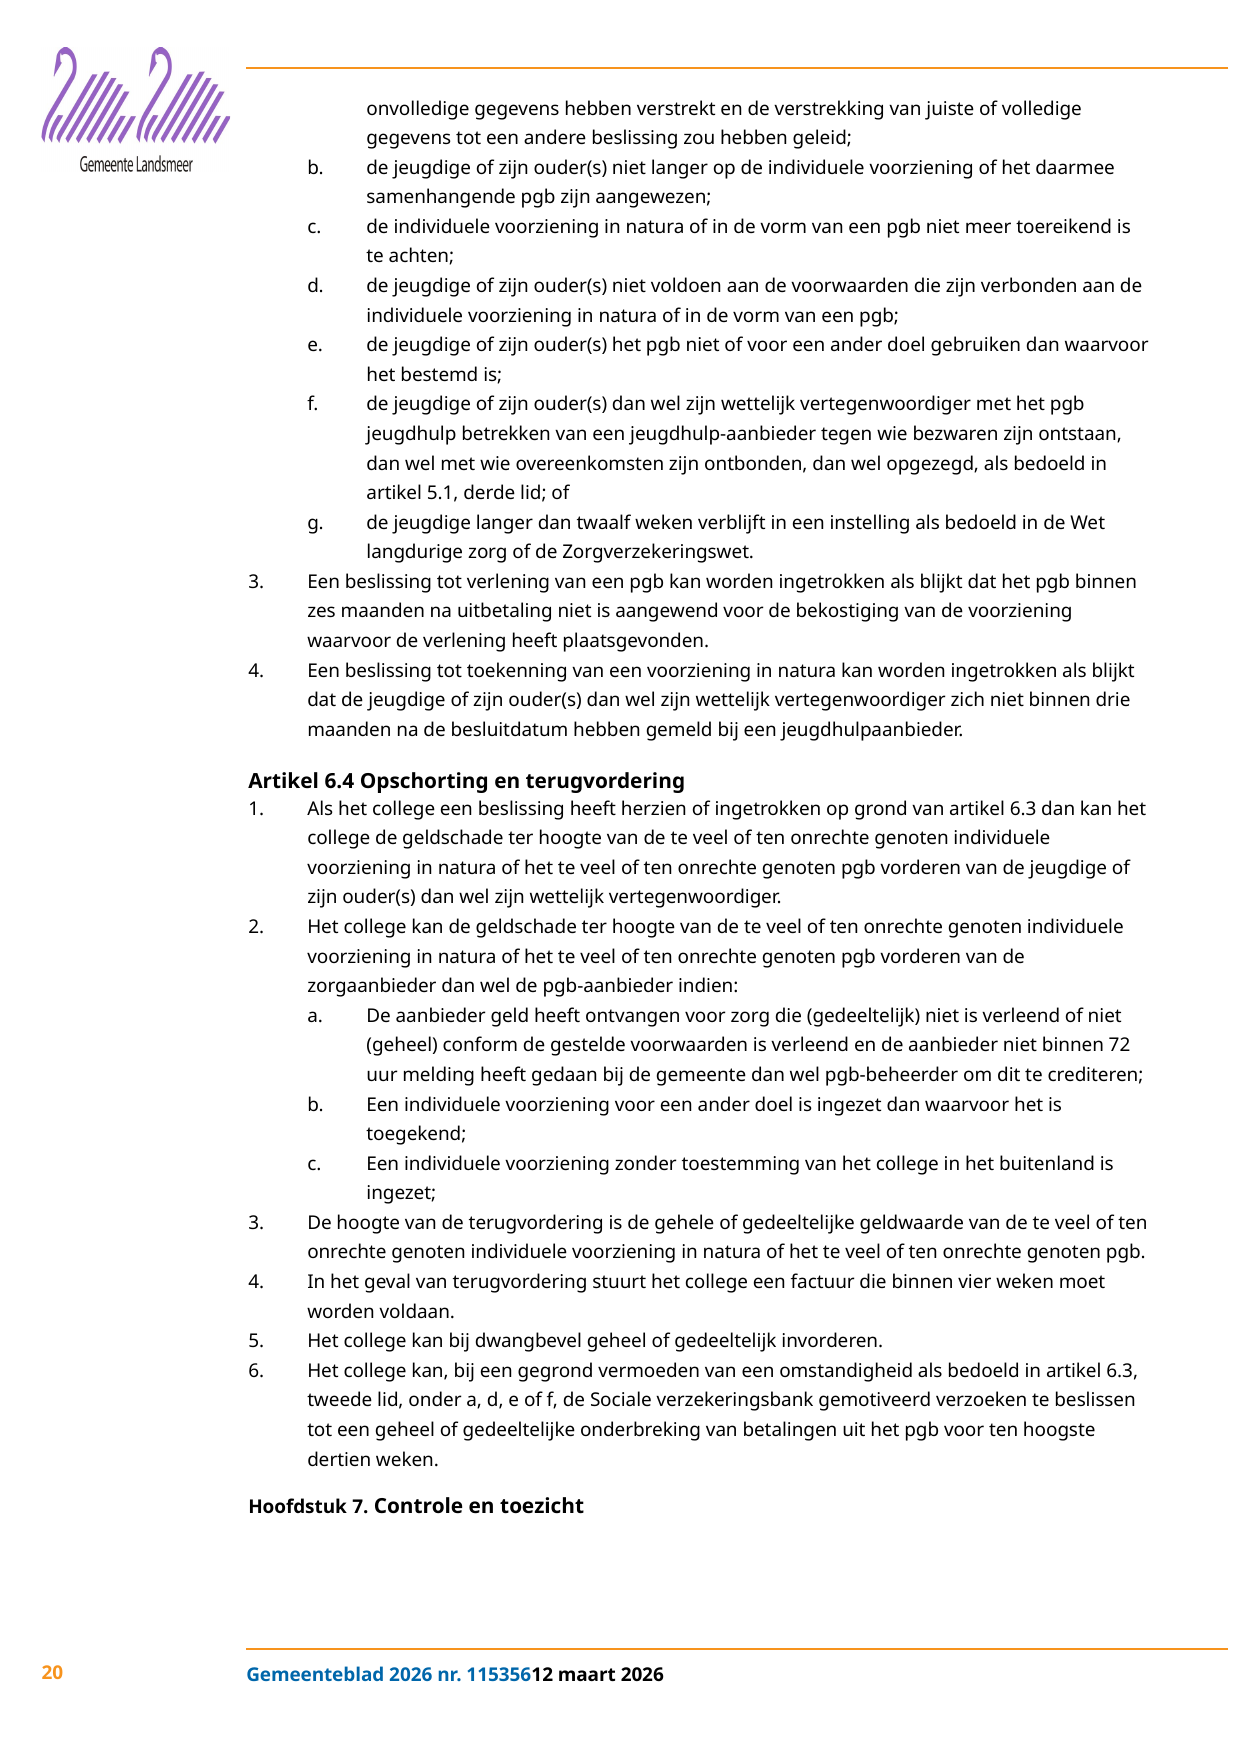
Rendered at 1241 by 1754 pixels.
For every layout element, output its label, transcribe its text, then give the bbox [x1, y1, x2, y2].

list de jeugdige of zijn ouder(s) het pgb niet of voor een ander doel gebruiken dan waarvoor het bestemd is; [307, 331, 1152, 387]
list Als het college een beslissing heeft herzien of ingetrokken op grond van artikel 6.3 dan kan het college de geldschade ter hoogte van de te veel of ten onrechte genoten individuele voorziening in natura of het te veel of ten onrechte genoten pgb vorderen van de jeugdige of zijn ouder(s) dan wel zijn wettelijk vertegenwoordiger. [248, 795, 1152, 909]
list De aanbieder geld heeft ontvangen voor zorg die (gedeeltelijk) niet is verleend of niet (geheel) conform de gestelde voorwaarden is verleend en de aanbieder niet binnen 72 uur melding heeft gedaan bij de gemeente dan wel pgb-beheerder om dit te crediteren; [307, 1002, 1152, 1087]
list de jeugdige of zijn ouder(s) dan wel zijn wettelijk vertegenwoordiger met het pgb jeugdhulp betrekken van een jeugdhulp-aanbieder tegen wie bezwaren zijn ontstaan, dan wel met wie overeenkomsten zijn ontbonden, dan wel opgezegd, als bedoeld in artikel 5.1, derde lid; of [307, 391, 1152, 505]
list Het college kan, bij een gegrond vermoeden van een omstandigheid als bedoeld in artikel 6.3, tweede lid, onder a, d, e of f, de Sociale verzekeringsbank gemotiveerd verzoeken te beslissen tot een geheel of gedeeltelijke onderbreking van betalingen uit het pgb voor ten hoogste dertien weken. [248, 1357, 1152, 1471]
list onvolledige gegevens hebben verstrekt en de verstrekking van juiste of volledige gegevens tot een andere beslissing zou hebben geleid; [307, 95, 1152, 150]
list de individuele voorziening in natura of in de vorm van een pgb niet meer toereikend is te achten; [307, 213, 1152, 268]
list Een beslissing tot toekenning van een voorziening in natura kan worden ingetrokken als blijkt dat de jeugdige of zijn ouder(s) dan wel zijn wettelijk vertegenwoordiger zich niet binnen drie maanden na de besluitdatum hebben gemeld bij een jeugdhulpaanbieder. [248, 657, 1152, 742]
list de jeugdige langer dan twaalf weken verblijft in een instelling als bedoeld in de Wet langdurige zorg of de Zorgverzekeringswet. [307, 509, 1152, 564]
text Artikel 6.4 Opschorting en terugvordering [248, 766, 1152, 795]
list Het college kan de geldschade ter hoogte van de te veel of ten onrechte genoten individuele voorziening in natura of het te veel of ten onrechte genoten pgb vorderen van de zorgaanbieder dan wel de pgb-aanbieder indien: [248, 913, 1152, 998]
text Hoofdstuk 7. Controle en toezicht [248, 1491, 1152, 1520]
picture [41, 47, 231, 172]
list Het college kan bij dwangbevel geheel of gedeeltelijk invorderen. [248, 1327, 1152, 1353]
list de jeugdige of zijn ouder(s) niet voldoen aan de voorwaarden die zijn verbonden aan de individuele voorziening in natura of in de vorm van een pgb; [307, 272, 1152, 328]
list de jeugdige of zijn ouder(s) niet langer op de individuele voorziening of het daarmee samenhangende pgb zijn aangewezen; [307, 154, 1152, 209]
list Een individuele voorziening voor een ander doel is ingezet dan waarvoor het is toegekend; [307, 1091, 1152, 1146]
list De hoogte van de terugvordering is de gehele of gedeeltelijke geldwaarde van de te veel of ten onrechte genoten individuele voorziening in natura of het te veel of ten onrechte genoten pgb. [248, 1209, 1152, 1264]
list In het geval van terugvordering stuurt het college een factuur die binnen vier weken moet worden voldaan. [248, 1268, 1152, 1323]
list Een individuele voorziening zonder toestemming van het college in het buitenland is ingezet; [307, 1150, 1152, 1205]
list Een beslissing tot verlening van een pgb kan worden ingetrokken als blijkt dat het pgb binnen zes maanden na uitbetaling niet is aangewend voor de bekostiging van de voorziening waarvoor de verlening heeft plaatsgevonden. [248, 568, 1152, 653]
